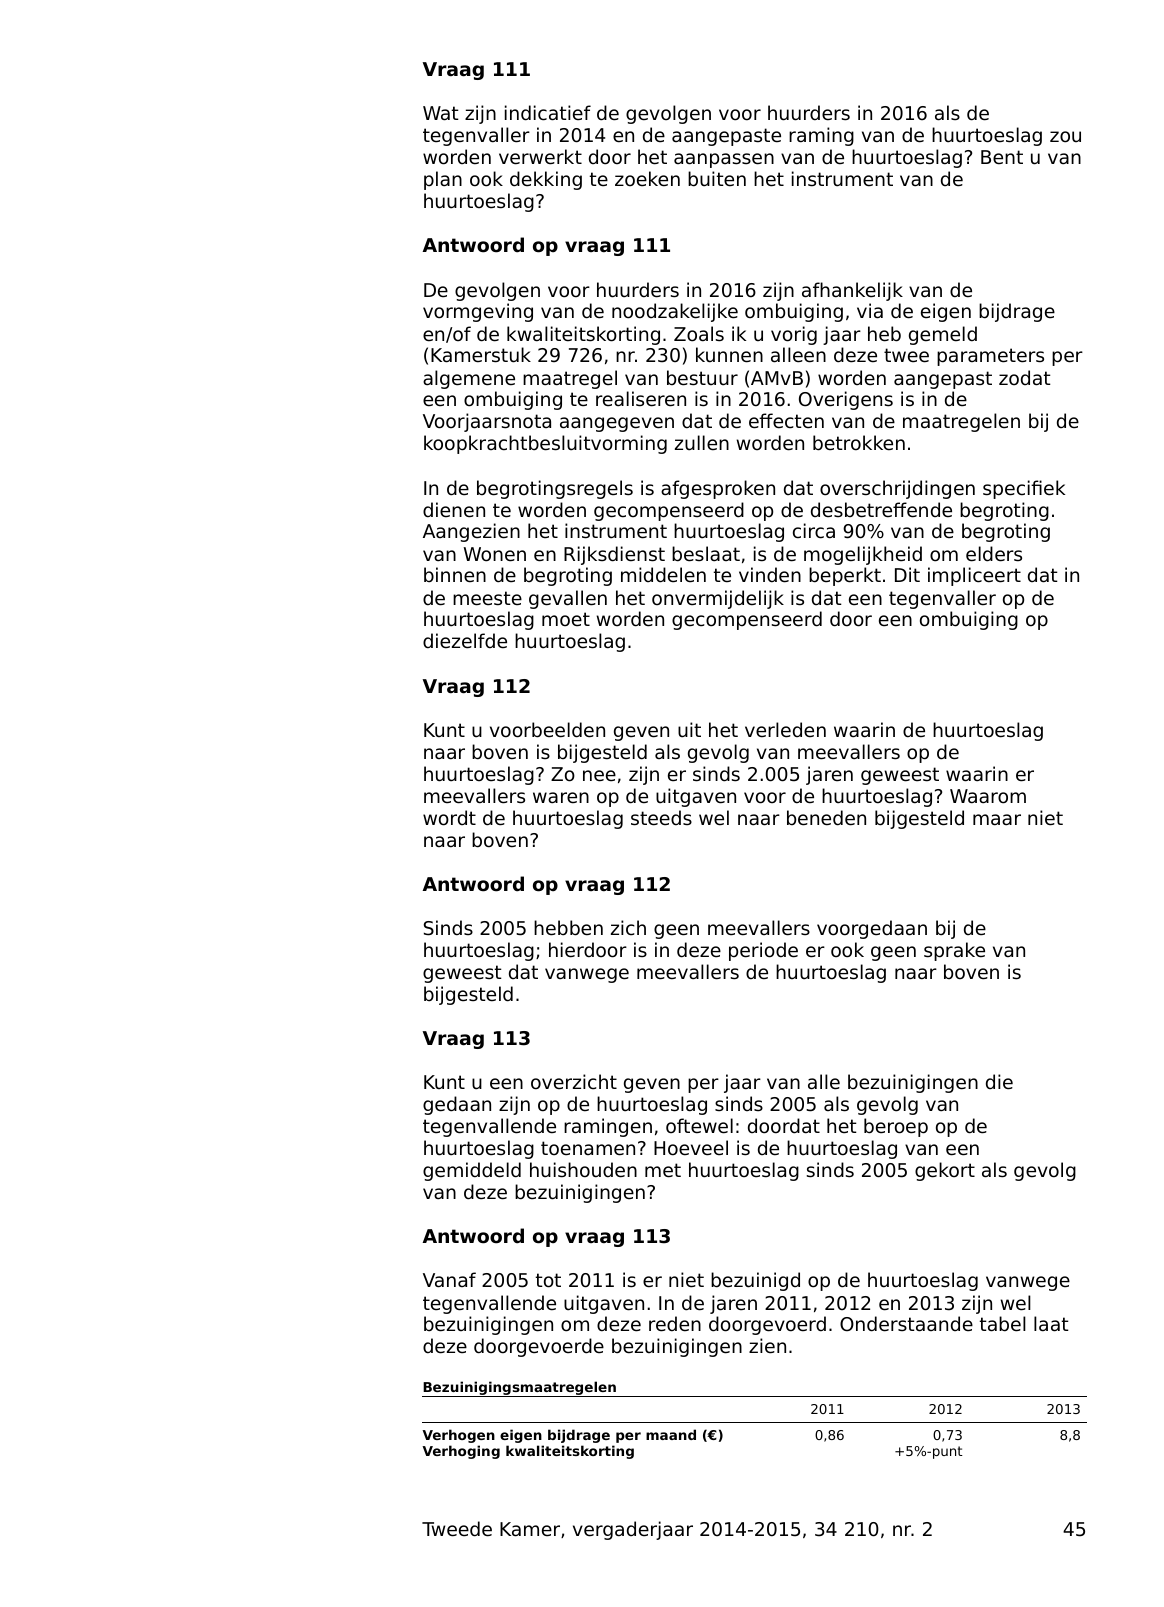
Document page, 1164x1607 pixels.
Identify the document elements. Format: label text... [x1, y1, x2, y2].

subtitle Antwoord op vraag 112 [422, 874, 1087, 896]
text Wat zijn indicatief de gevolgen voor huurders in 2016 als de tegenvaller in 2014 en de aangepaste raming van de huurtoeslag zou worden verwerkt door het aanpassen van de huurtoeslag? Bent u van plan ook dekking te zoeken buiten het instrument van de huurtoeslag? [422, 103, 1087, 213]
table_cell 2011 [732, 1397, 850, 1422]
table_cell 8,8 [969, 1423, 1087, 1443]
subtitle Antwoord op vraag 111 [422, 235, 1087, 257]
subtitle Antwoord op vraag 113 [422, 1226, 1087, 1248]
subtitle Vraag 113 [422, 1028, 1087, 1050]
table_cell 2012 [850, 1397, 968, 1422]
text In de begrotingsregels is afgesproken dat overschrijdingen specifiek dienen te worden gecompenseerd op de desbetreffende begroting. Aangezien het instrument huurtoeslag circa 90% van de begroting van Wonen en Rijksdienst beslaat, is de mogelijkheid om elders binnen de begroting middelen te vinden beperkt. Dit impliceert dat in de meeste gevallen het onvermijdelijk is dat een tegenvaller op de huurtoeslag moet worden gecompenseerd door een ombuiging op diezelfde huurtoeslag. [422, 477, 1087, 653]
text Vanaf 2005 tot 2011 is er niet bezuinigd op de huurtoeslag vanwege tegenvallende uitgaven. In de jaren 2011, 2012 en 2013 zijn wel bezuinigingen om deze reden doorgevoerd. Onderstaande tabel laat deze doorgevoerde bezuinigingen zien. [422, 1270, 1087, 1358]
text De gevolgen voor huurders in 2016 zijn afhankelijk van de vormgeving van de noodzakelijke ombuiging, via de eigen bijdrage en/of de kwaliteitskorting. Zoals ik u vorig jaar heb gemeld (Kamerstuk 29 726, nr. 230) kunnen alleen deze twee parameters per algemene maatregel van bestuur (AMvB) worden aangepast zodat een ombuiging te realiseren is in 2016. Overigens is in de Voorjaarsnota aangegeven dat de effecten van de maatregelen bij de koopkrachtbesluitvorming zullen worden betrokken. [422, 279, 1087, 455]
table_cell +5%-punt [850, 1444, 968, 1459]
table_cell Verhogen eigen bijdrage per maand (€) [422, 1423, 732, 1443]
table_header Bezuinigingsmaatregelen [422, 1380, 1087, 1396]
text Sinds 2005 hebben zich geen meevallers voorgedaan bij de huurtoeslag; hierdoor is in deze periode er ook geen sprake van geweest dat vanwege meevallers de huurtoeslag naar boven is bijgesteld. [422, 918, 1087, 1006]
subtitle Vraag 112 [422, 676, 1087, 697]
subtitle Vraag 111 [422, 59, 1087, 81]
table_cell 2013 [969, 1397, 1087, 1422]
table_cell 0,86 [732, 1423, 850, 1443]
table_cell 0,73 [850, 1423, 968, 1443]
text Kunt u een overzicht geven per jaar van alle bezuinigingen die gedaan zijn op de huurtoeslag sinds 2005 als gevolg van tegenvallende ramingen, oftewel: doordat het beroep op de huurtoeslag toenamen? Hoeveel is de huurtoeslag van een gemiddeld huishouden met huurtoeslag sinds 2005 gekort als gevolg van deze bezuinigingen? [422, 1072, 1087, 1204]
text Kunt u voorbeelden geven uit het verleden waarin de huurtoeslag naar boven is bijgesteld als gevolg van meevallers op de huurtoeslag? Zo nee, zijn er sinds 2.005 jaren geweest waarin er meevallers waren op de uitgaven voor de huurtoeslag? Waarom wordt de huurtoeslag steeds wel naar beneden bijgesteld maar niet naar boven? [422, 720, 1087, 852]
table_cell [732, 1444, 850, 1459]
table_cell Verhoging kwaliteitskorting [422, 1444, 732, 1459]
table_cell [969, 1444, 1087, 1459]
table_cell [422, 1397, 732, 1422]
